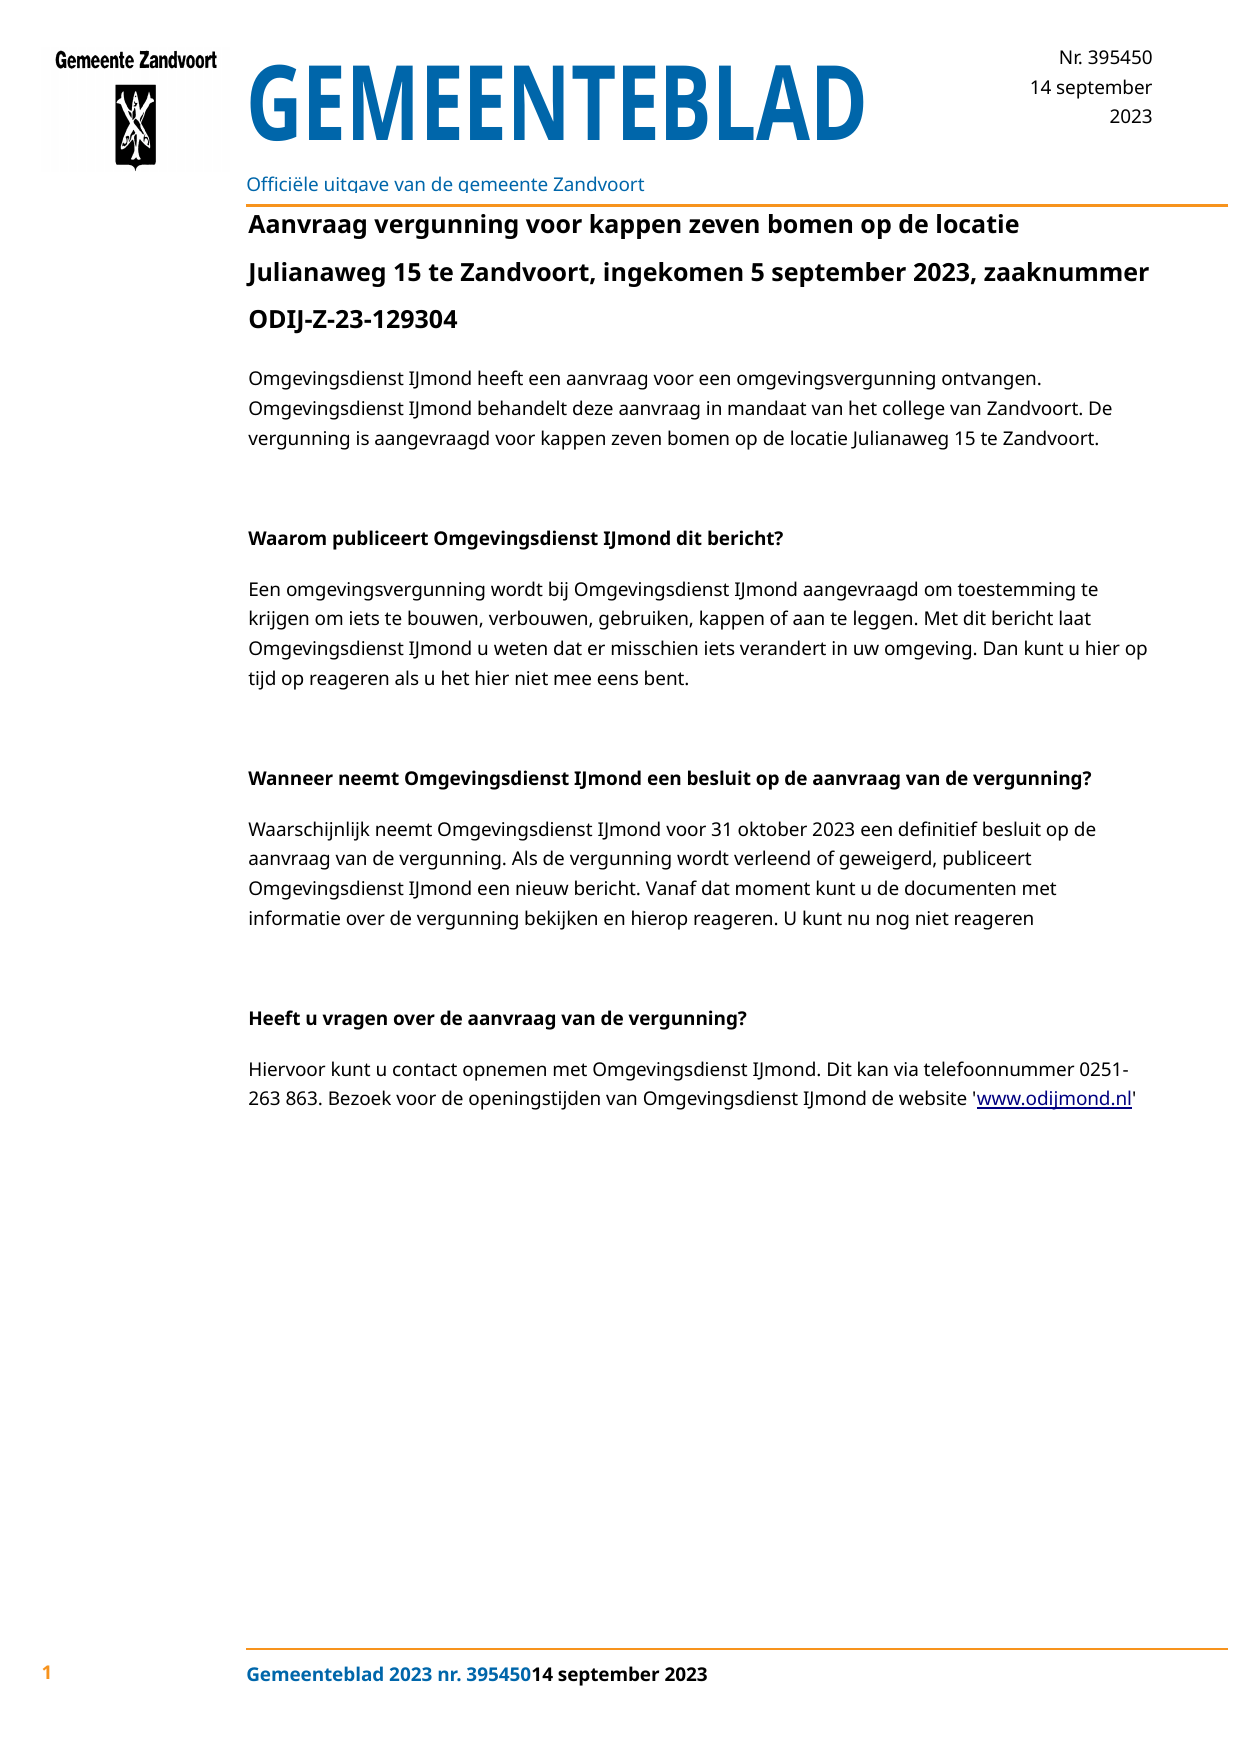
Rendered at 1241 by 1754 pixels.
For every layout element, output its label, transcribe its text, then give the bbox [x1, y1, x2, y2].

picture [41, 47, 231, 172]
text Waarschijnlijk neemt Omgevingsdienst IJmond voor 31 oktober 2023 een definitief besluit op de aanvraag van de vergunning. Als de vergunning wordt verleend of geweigerd, publiceert Omgevingsdienst IJmond een nieuw bericht. Vanaf dat moment kunt u de documenten met informatie over de vergunning bekijken en hierop reageren. U kunt nu nog niet reageren [248, 816, 1152, 930]
text Heeft u vragen over de aanvraag van de vergunning? [248, 1006, 1152, 1031]
text Een omgevingsvergunning wordt bij Omgevingsdienst IJmond aangevraagd om toestemming te krijgen om iets te bouwen, verbouwen, gebruiken, kappen of aan te leggen. Met dit bericht laat Omgevingsdienst IJmond u weten dat er misschien iets verandert in uw omgeving. Dan kunt u hier op tijd op reageren als u het hier niet mee eens bent. [248, 576, 1152, 690]
text Waarom publiceert Omgevingsdienst IJmond dit bericht? [248, 526, 1152, 551]
text Aanvraag vergunning voor kappen zeven bomen op de locatie Julianaweg 15 te Zandvoort, ingekomen 5 september 2023, zaaknummer ODIJ-Z-23-129304 [248, 207, 1152, 336]
text Hiervoor kunt u contact opnemen met Omgevingsdienst IJmond. Dit kan via telefoonnummer 0251-263 863. Bezoek voor de openingstijden van Omgevingsdienst IJmond de website 'www.odijmond.nl' [248, 1056, 1152, 1111]
text Omgevingsdienst IJmond heeft een aanvraag voor een omgevingsvergunning ontvangen. Omgevingsdienst IJmond behandelt deze aanvraag in mandaat van het college van Zandvoort. De vergunning is aangevraagd voor kappen zeven bomen op de locatie Julianaweg 15 te Zandvoort. [248, 366, 1152, 450]
text Wanneer neemt Omgevingsdienst IJmond een besluit op de aanvraag van de vergunning? [248, 766, 1152, 791]
